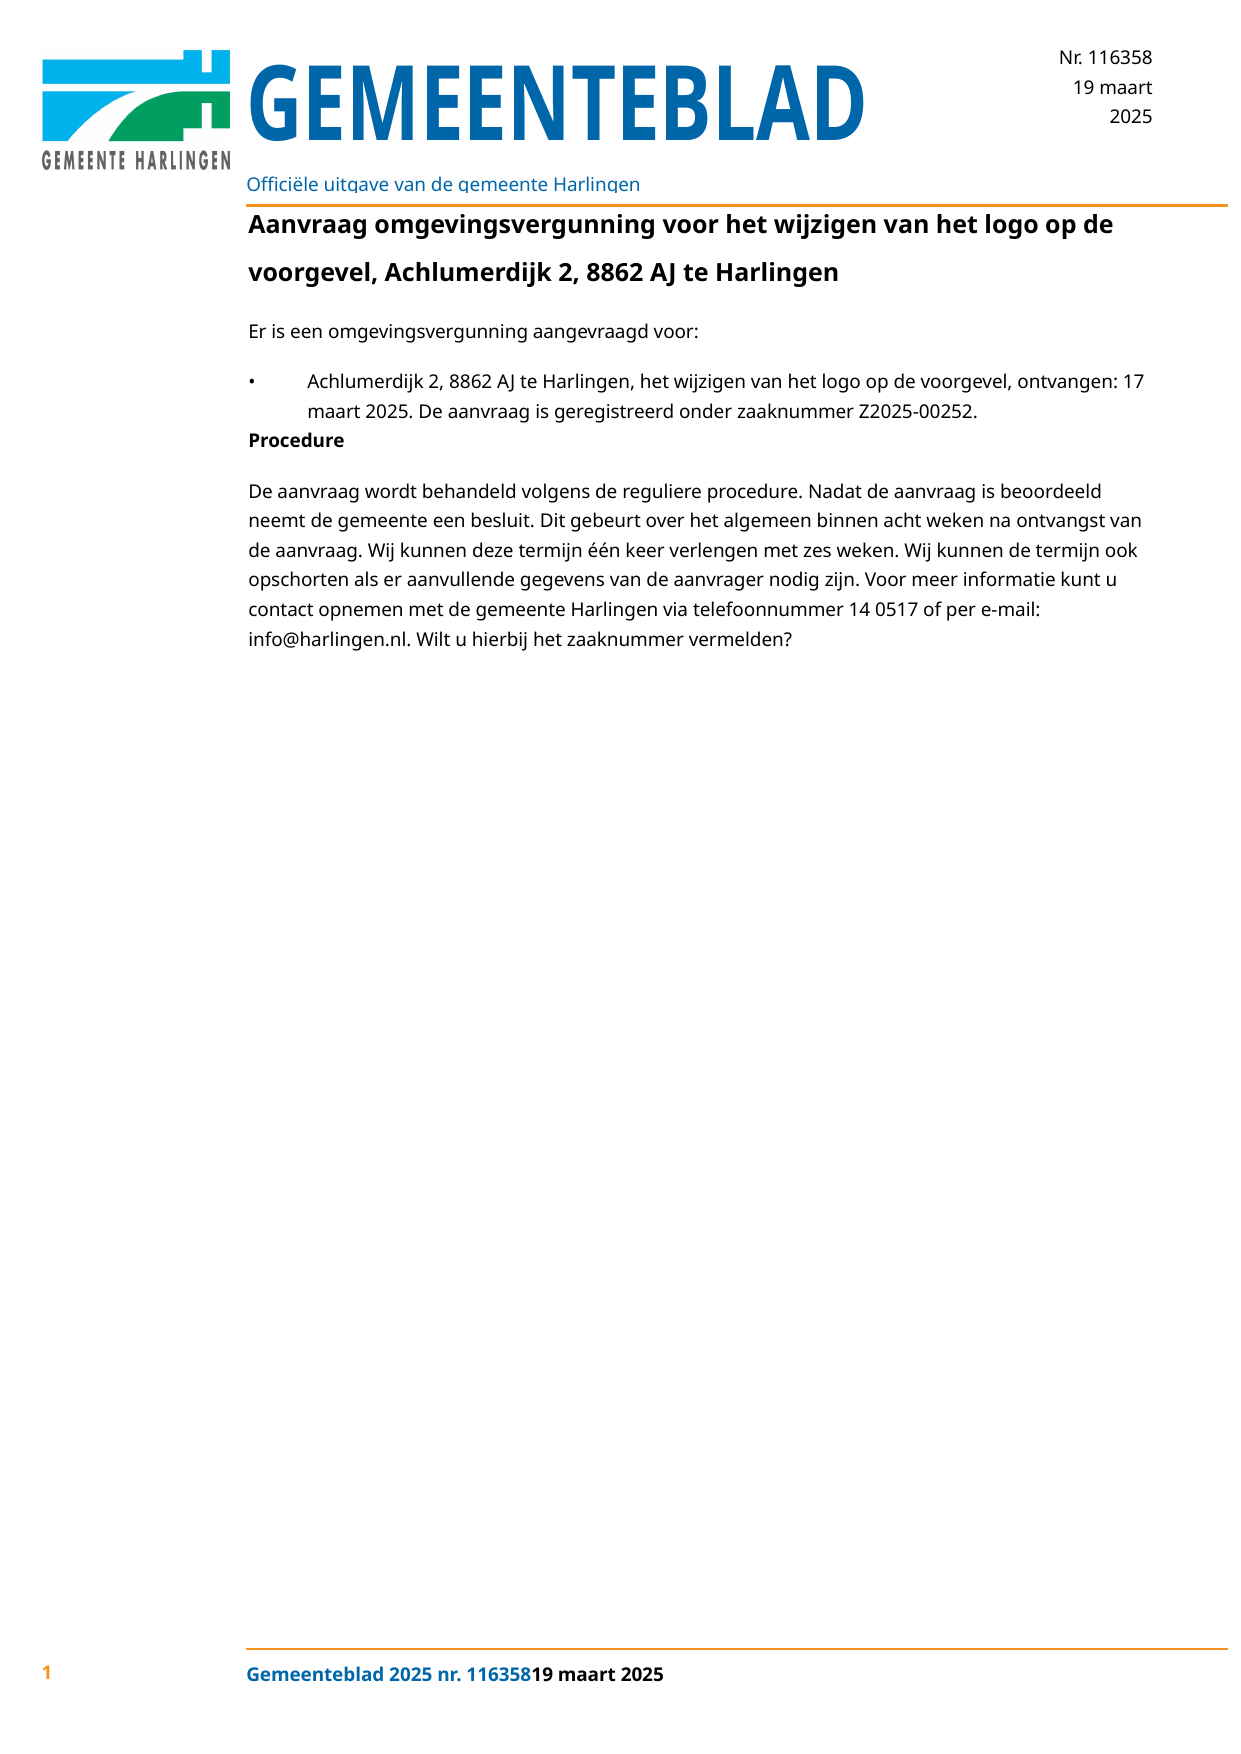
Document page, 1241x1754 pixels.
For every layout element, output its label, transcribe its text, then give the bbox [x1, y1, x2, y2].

text De aanvraag wordt behandeld volgens de reguliere procedure. Nadat de aanvraag is beoordeeld neemt de gemeente een besluit. Dit gebeurt over het algemeen binnen acht weken na ontvangst van de aanvraag. Wij kunnen deze termijn één keer verlengen met zes weken. Wij kunnen de termijn ook opschorten als er aanvullende gegevens van de aanvrager nodig zijn. Voor meer informatie kunt u contact opnemen met de gemeente Harlingen via telefoonnummer 14 0517 of per e-mail: info@harlingen.nl. Wilt u hierbij het zaaknummer vermelden? [248, 478, 1152, 652]
text Er is een omgevingsvergunning aangevraagd voor: [248, 318, 1152, 344]
text Aanvraag omgevingsvergunning voor het wijzigen van het logo op de voorgevel, Achlumerdijk 2, 8862 AJ te Harlingen [248, 207, 1152, 288]
picture [41, 47, 231, 172]
text Procedure [248, 427, 1152, 453]
list Achlumerdijk 2, 8862 AJ te Harlingen, het wijzigen van het logo op de voorgevel, ontvangen: 17 maart 2025. De aanvraag is geregistreerd onder zaaknummer Z2025-00252. [248, 368, 1152, 424]
